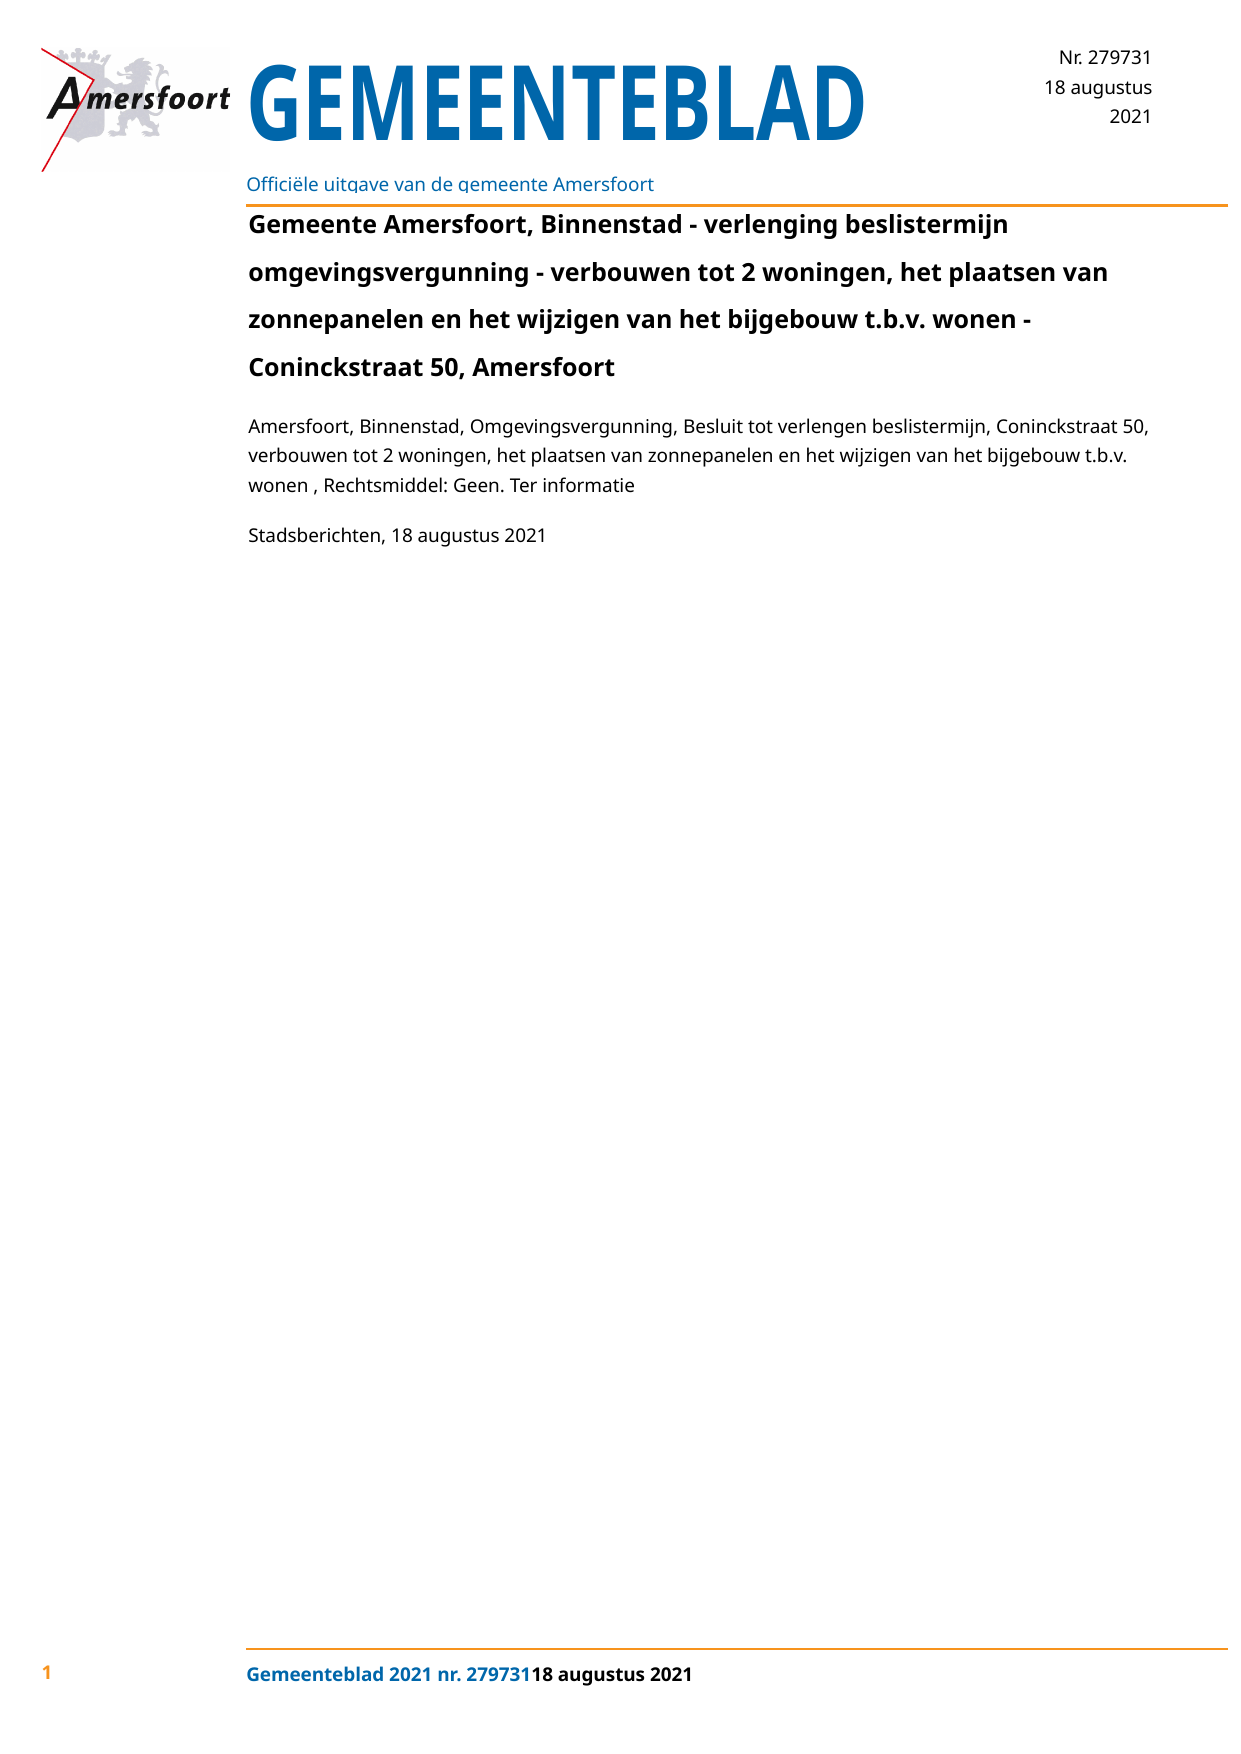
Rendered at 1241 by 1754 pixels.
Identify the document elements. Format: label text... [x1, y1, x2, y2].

text Gemeente Amersfoort, Binnenstad - verlenging beslistermijn omgevingsvergunning - verbouwen tot 2 woningen, het plaatsen van zonnepanelen en het wijzigen van het bijgebouw t.b.v. wonen - Coninckstraat 50, Amersfoort [248, 207, 1152, 384]
picture [41, 47, 231, 172]
text Stadsberichten, 18 augustus 2021 [248, 523, 1152, 548]
text Amersfoort, Binnenstad, Omgevingsvergunning, Besluit tot verlengen beslistermijn, Coninckstraat 50, verbouwen tot 2 woningen, het plaatsen van zonnepanelen en het wijzigen van het bijgebouw t.b.v. wonen , Rechtsmiddel: Geen. Ter informatie [248, 413, 1152, 498]
